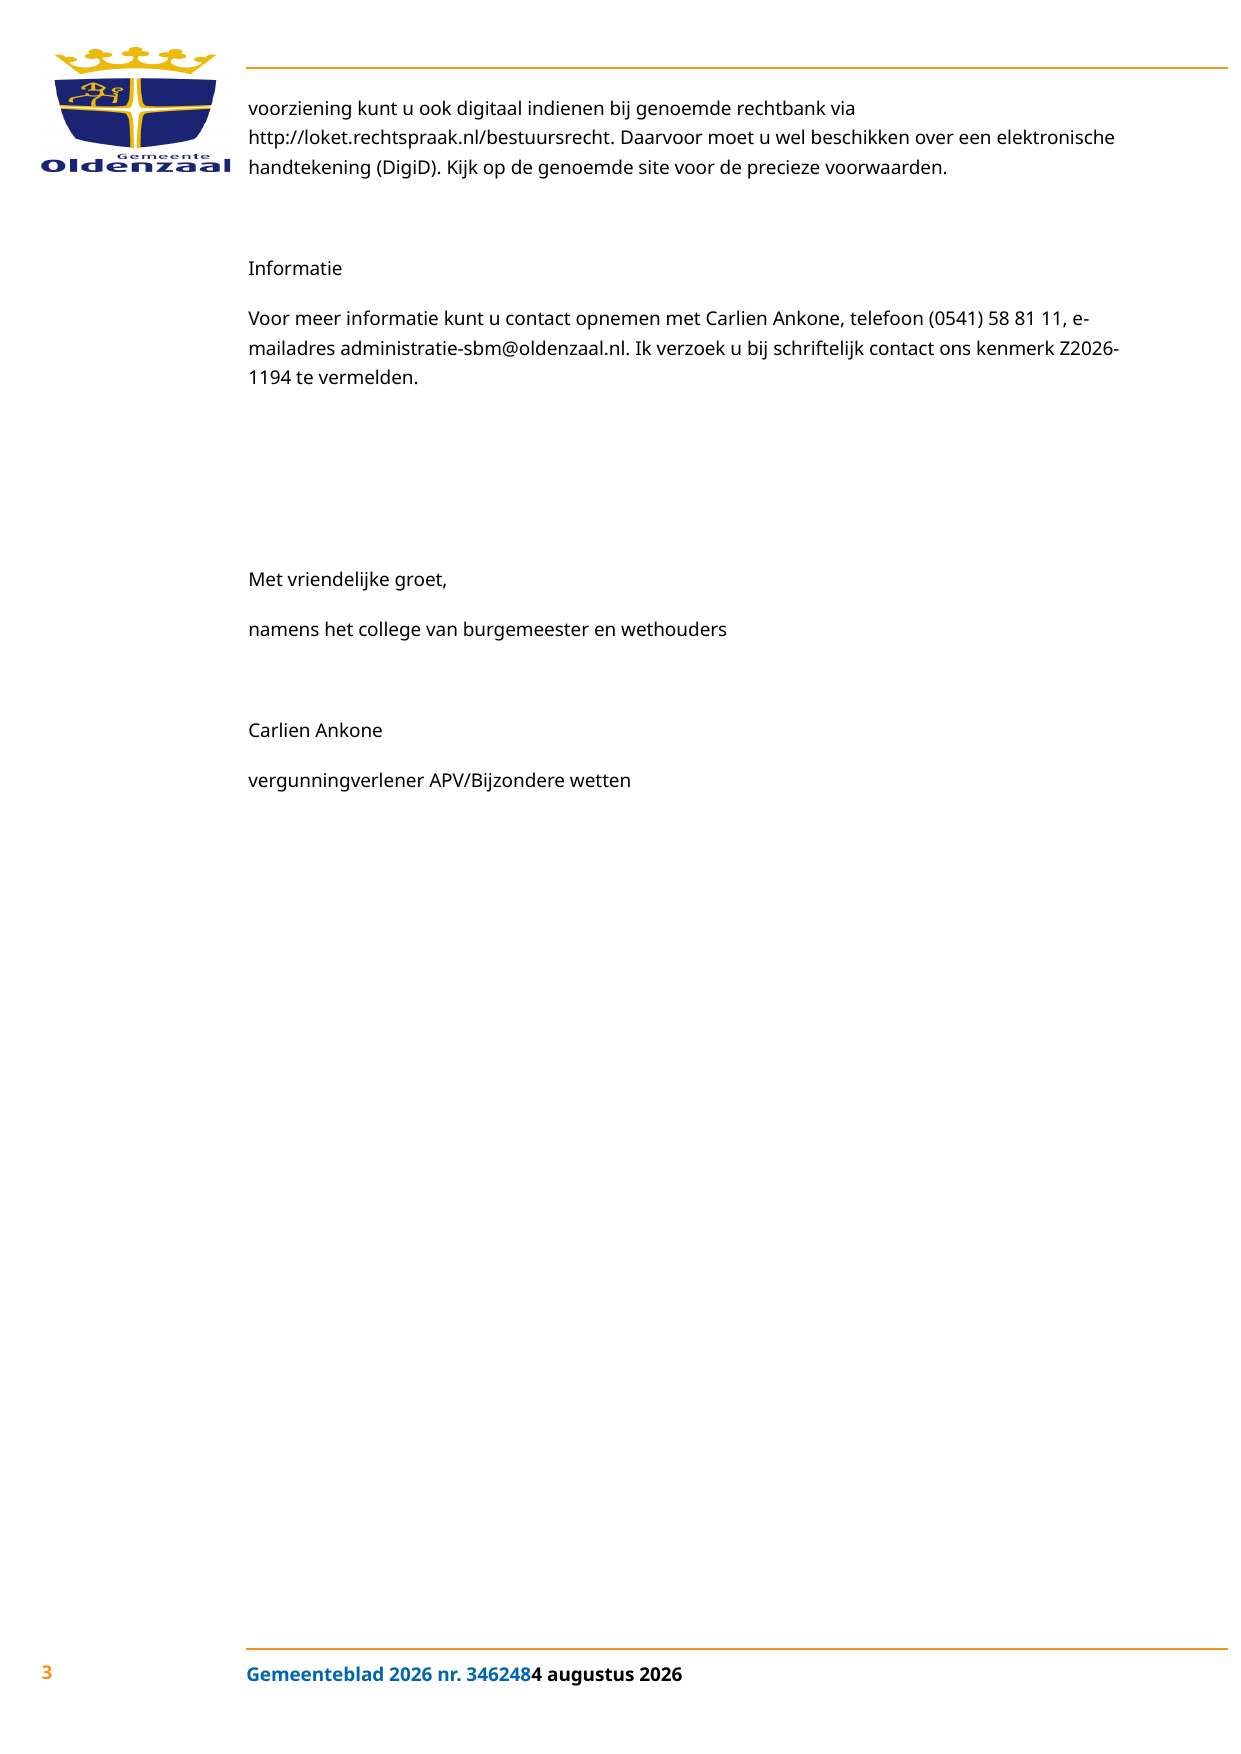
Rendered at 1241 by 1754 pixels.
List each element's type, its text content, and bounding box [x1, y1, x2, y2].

text namens het college van burgemeester en wethouders [248, 616, 1152, 642]
text Met vriendelijke groet, [248, 566, 1152, 592]
text voorziening kunt u ook digitaal indienen bij genoemde rechtbank via http://loket.rechtspraak.nl/bestuursrecht. Daarvoor moet u wel beschikken over een elektronische handtekening (DigiD). Kijk op de genoemde site voor de precieze voorwaarden. [248, 95, 1152, 180]
text Carlien Ankone [248, 717, 1152, 743]
text vergunningverlener APV/Bijzondere wetten [248, 768, 1152, 793]
text Informatie [248, 255, 1152, 281]
text Voor meer informatie kunt u contact opnemen met Carlien Ankone, telefoon (0541) 58 81 11, e-mailadres administratie-sbm@oldenzaal.nl. Ik verzoek u bij schriftelijk contact ons kenmerk Z2026-1194 te vermelden. [248, 305, 1152, 390]
picture [41, 47, 231, 172]
